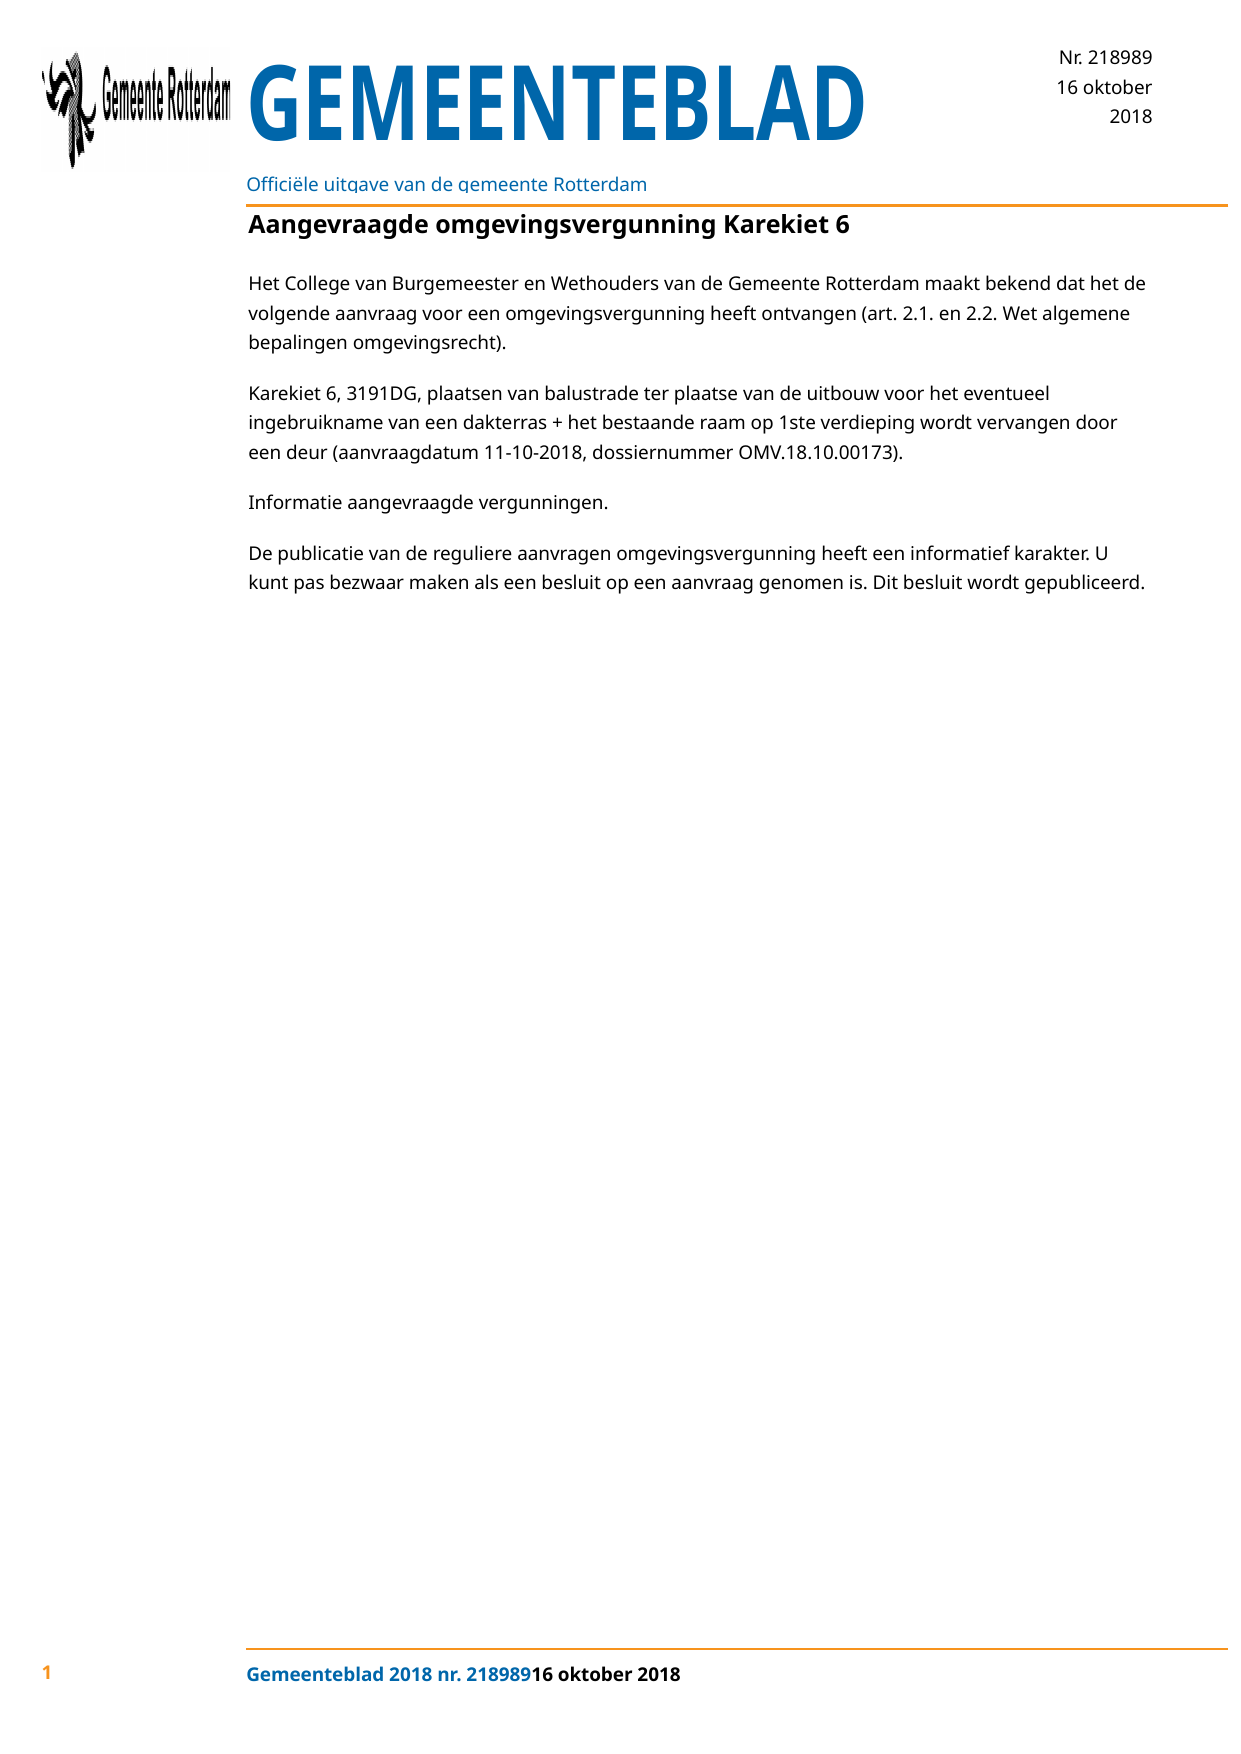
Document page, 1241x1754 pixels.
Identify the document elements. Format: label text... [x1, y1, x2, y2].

text Informatie aangevraagde vergunningen. [248, 489, 1152, 515]
text De publicatie van de reguliere aanvragen omgevingsvergunning heeft een informatief karakter. U kunt pas bezwaar maken als een besluit op een aanvraag genomen is. Dit besluit wordt gepubliceerd. [248, 540, 1152, 595]
text Karekiet 6, 3191DG, plaatsen van balustrade ter plaatse van de uitbouw voor het eventueel ingebruikname van een dakterras + het bestaande raam op 1ste verdieping wordt vervangen door een deur (aanvraagdatum 11-10-2018, dossiernummer OMV.18.10.00173). [248, 380, 1152, 465]
text Het College van Burgemeester en Wethouders van de Gemeente Rotterdam maakt bekend dat het de volgende aanvraag voor een omgevingsvergunning heeft ontvangen (art. 2.1. en 2.2. Wet algemene bepalingen omgevingsrecht). [248, 270, 1152, 355]
text Aangevraagde omgevingsvergunning Karekiet 6 [248, 207, 1152, 241]
picture [41, 47, 231, 172]
